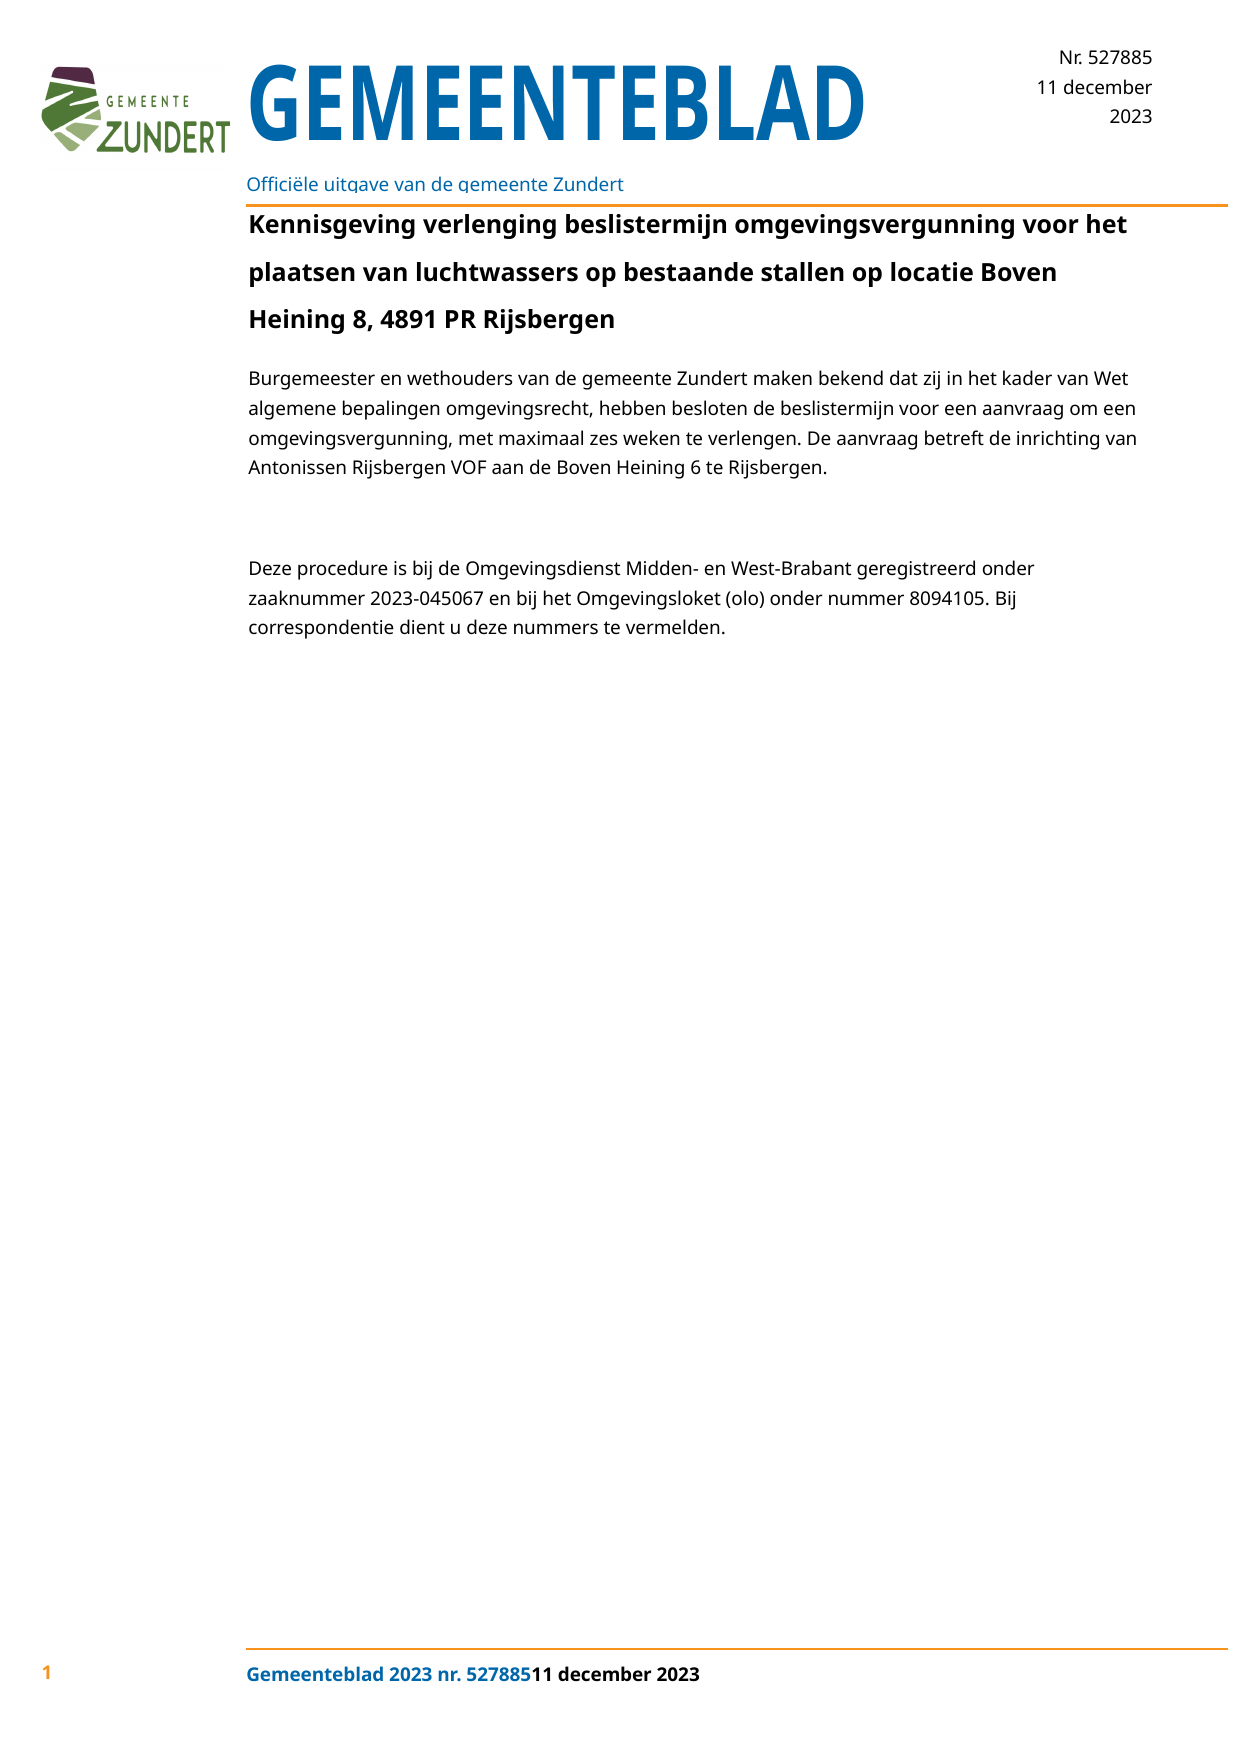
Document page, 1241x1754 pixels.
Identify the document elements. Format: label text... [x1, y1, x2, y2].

text Deze procedure is bij de Omgevingsdienst Midden- en West-Brabant geregistreerd onder zaaknummer 2023-045067 en bij het Omgevingsloket (olo) onder nummer 8094105. Bij correspondentie dient u deze nummers te vermelden. [248, 555, 1152, 640]
text Kennisgeving verlenging beslistermijn omgevingsvergunning voor het plaatsen van luchtwassers op bestaande stallen op locatie Boven Heining 8, 4891 PR Rijsbergen [248, 207, 1152, 336]
picture [41, 47, 231, 172]
text Burgemeester en wethouders van de gemeente Zundert maken bekend dat zij in het kader van Wet algemene bepalingen omgevingsrecht, hebben besloten de beslistermijn voor een aanvraag om een omgevingsvergunning, met maximaal zes weken te verlengen. De aanvraag betreft de inrichting van Antonissen Rijsbergen VOF aan de Boven Heining 6 te Rijsbergen. [248, 366, 1152, 480]
